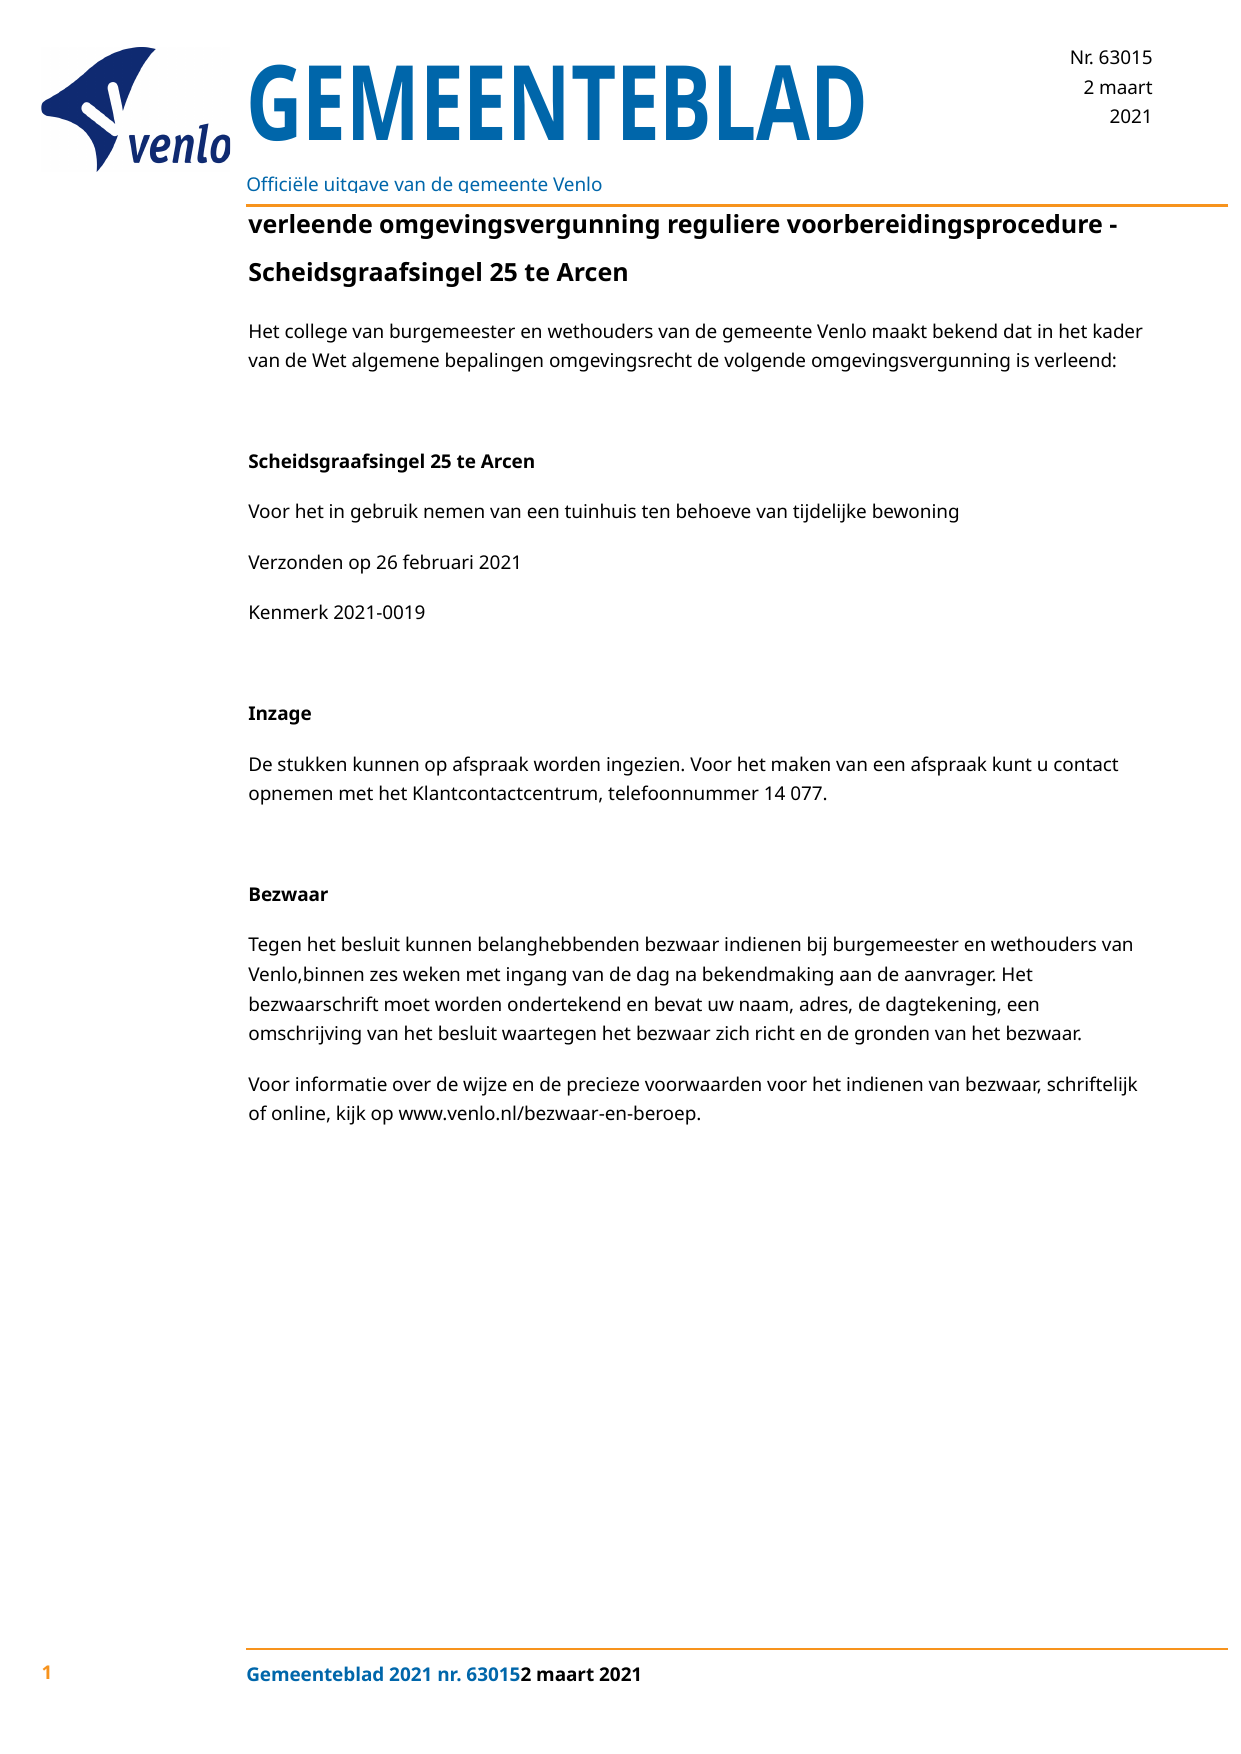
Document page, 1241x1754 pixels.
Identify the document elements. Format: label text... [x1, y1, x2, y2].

picture [41, 47, 231, 172]
text Tegen het besluit kunnen belanghebbenden bezwaar indienen bij burgemeester en wethouders van Venlo,binnen zes weken met ingang van de dag na bekendmaking aan de aanvrager. Het bezwaarschrift moet worden ondertekend en bevat uw naam, adres, de dagtekening, een omschrijving van het besluit waartegen het bezwaar zich richt en de gronden van het bezwaar. [248, 932, 1152, 1046]
text Inzage [248, 700, 1152, 726]
text Kenmerk 2021-0019 [248, 599, 1152, 625]
text Voor informatie over de wijze en de precieze voorwaarden voor het indienen van bezwaar, schriftelijk of online, kijk op www.venlo.nl/bezwaar-en-beroep. [248, 1071, 1152, 1126]
text De stukken kunnen op afspraak worden ingezien. Voor het maken van een afspraak kunt u contact opnemen met het Klantcontactcentrum, telefoonnummer 14 077. [248, 751, 1152, 806]
text Voor het in gebruik nemen van een tuinhuis ten behoeve van tijdelijke bewoning [248, 499, 1152, 524]
text Bezwaar [248, 881, 1152, 907]
text verleende omgevingsvergunning reguliere voorbereidingsprocedure - Scheidsgraafsingel 25 te Arcen [248, 207, 1152, 288]
text Het college van burgemeester en wethouders van de gemeente Venlo maakt bekend dat in het kader van de Wet algemene bepalingen omgevingsrecht de volgende omgevingsvergunning is verleend: [248, 318, 1152, 373]
text Verzonden op 26 februari 2021 [248, 549, 1152, 575]
text Scheidsgraafsingel 25 te Arcen [248, 448, 1152, 474]
